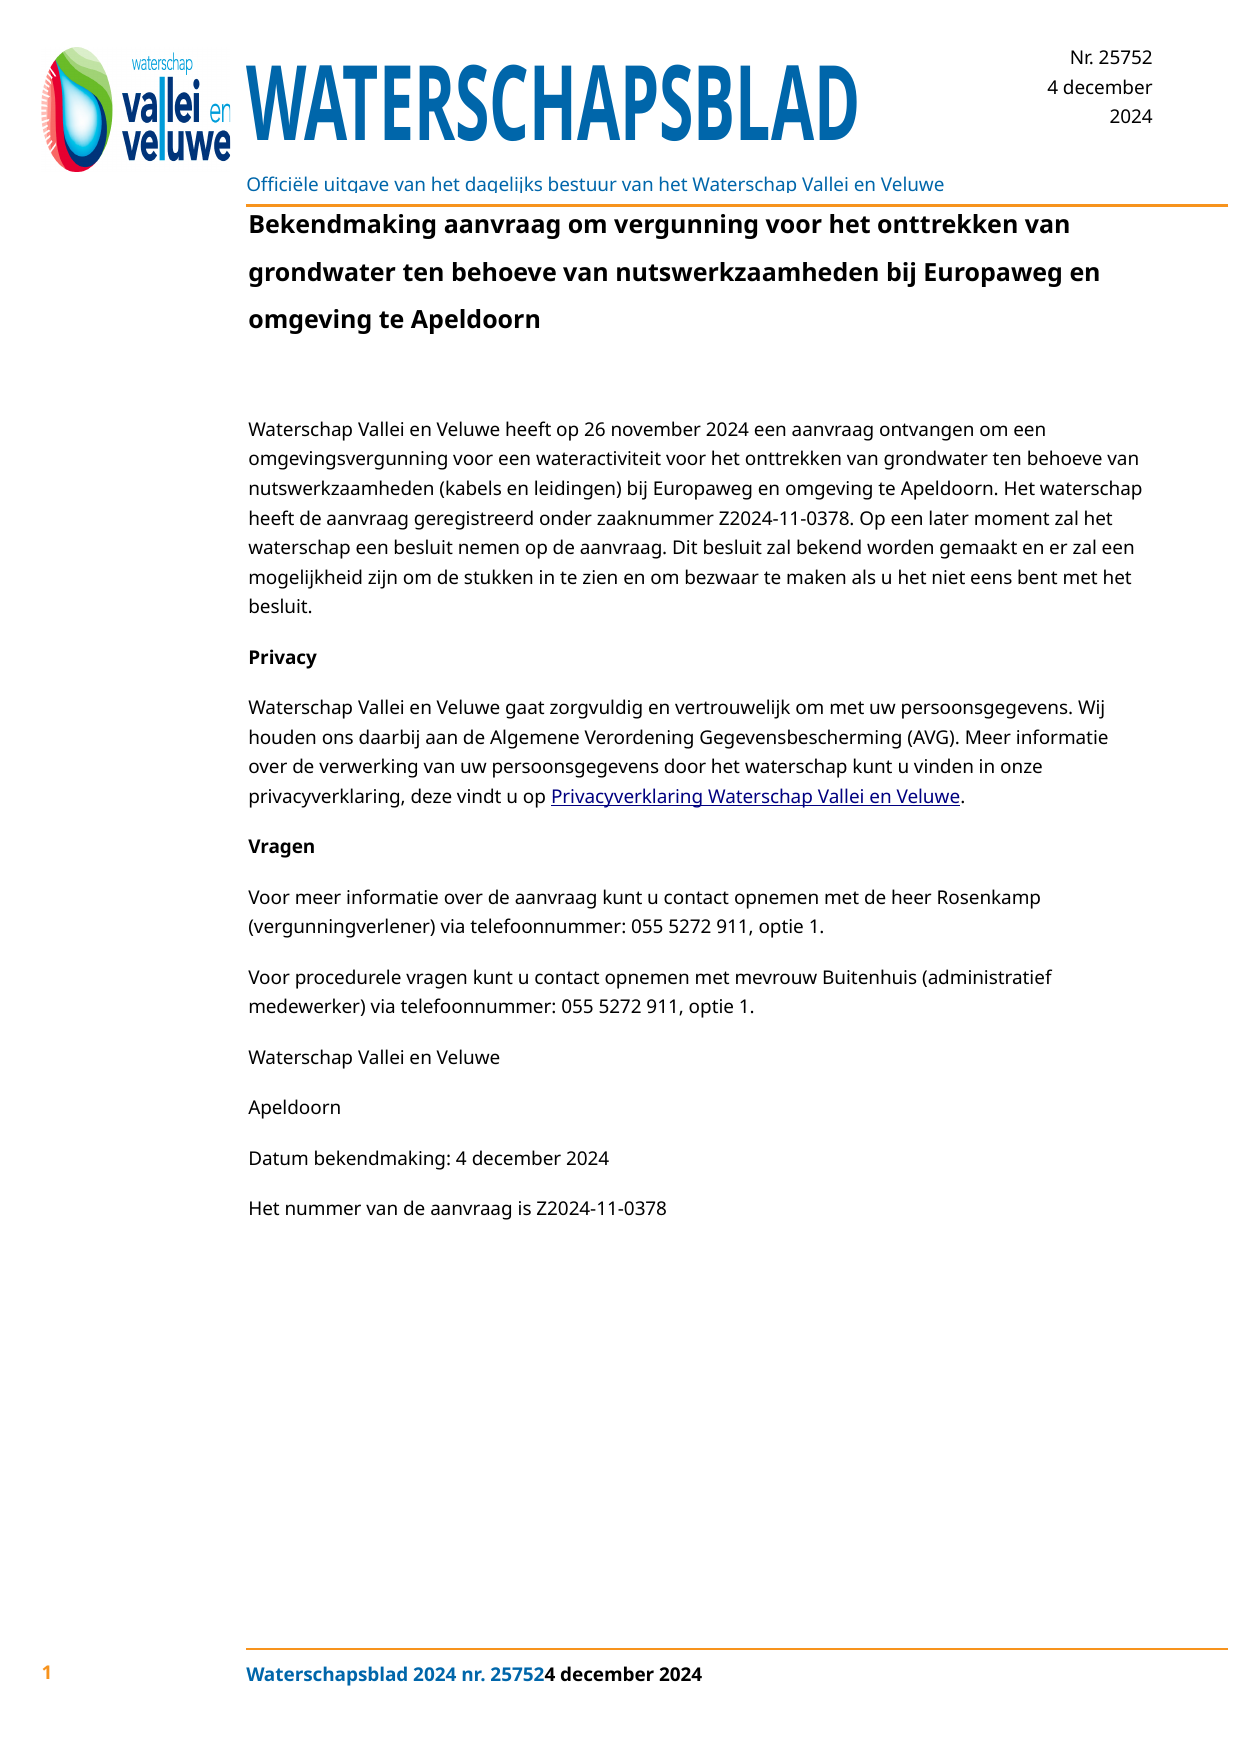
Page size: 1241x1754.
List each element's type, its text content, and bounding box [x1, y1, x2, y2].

text Datum bekendmaking: 4 december 2024 [248, 1145, 1152, 1170]
text Waterschap Vallei en Veluwe gaat zorgvuldig en vertrouwelijk om met uw persoonsgegevens. Wij houden ons daarbij aan de Algemene Verordening Gegevensbescherming (AVG). Meer informatie over de verwerking van uw persoonsgegevens door het waterschap kunt u vinden in onze privacyverklaring, deze vindt u op Privacyverklaring Waterschap Vallei en Veluwe. [248, 694, 1152, 809]
text Waterschap Vallei en Veluwe heeft op 26 november 2024 een aanvraag ontvangen om een omgevingsvergunning voor een wateractiviteit voor het onttrekken van grondwater ten behoeve van nutswerkzaamheden (kabels en leidingen) bij Europaweg en omgeving te Apeldoorn. Het waterschap heeft de aanvraag geregistreerd onder zaaknummer Z2024-11-0378. Op een later moment zal het waterschap een besluit nemen op de aanvraag. Dit besluit zal bekend worden gemaakt en er zal een mogelijkheid zijn om de stukken in te zien en om bezwaar te maken als u het niet eens bent met het besluit. [248, 416, 1152, 619]
picture [41, 47, 231, 172]
text Waterschap Vallei en Veluwe [248, 1044, 1152, 1069]
text Vragen [248, 833, 1152, 859]
text Het nummer van de aanvraag is Z2024-11-0378 [248, 1195, 1152, 1221]
text Voor meer informatie over de aanvraag kunt u contact opnemen met de heer Rosenkamp (vergunningverlener) via telefoonnummer: 055 5272 911, optie 1. [248, 884, 1152, 939]
text Privacy [248, 644, 1152, 669]
text Bekendmaking aanvraag om vergunning voor het onttrekken van grondwater ten behoeve van nutswerkzaamheden bij Europaweg en omgeving te Apeldoorn [248, 207, 1152, 336]
text Voor procedurele vragen kunt u contact opnemen met mevrouw Buitenhuis (administratief medewerker) via telefoonnummer: 055 5272 911, optie 1. [248, 964, 1152, 1019]
text Apeldoorn [248, 1094, 1152, 1120]
